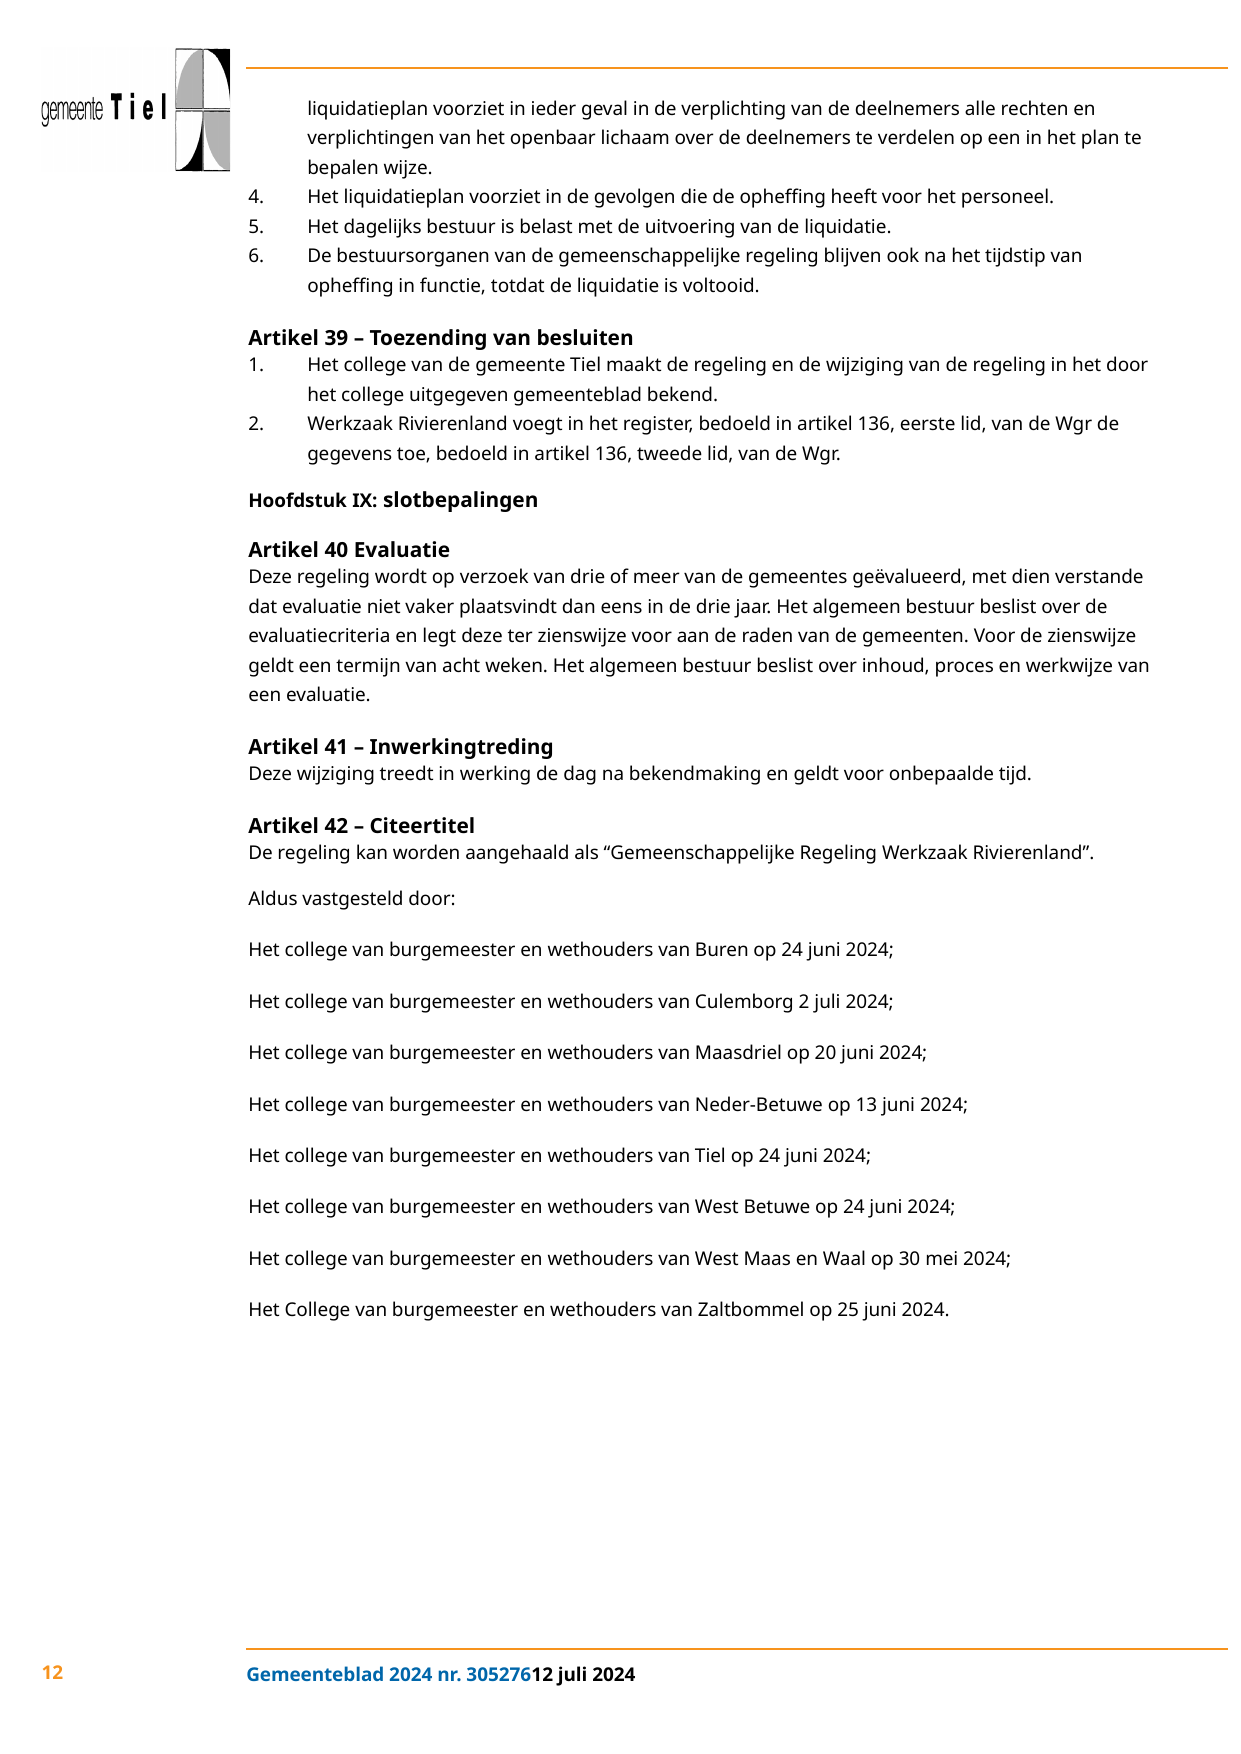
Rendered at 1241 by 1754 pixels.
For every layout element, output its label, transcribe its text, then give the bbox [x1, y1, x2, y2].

text Deze regeling wordt op verzoek van drie of meer van de gemeentes geëvalueerd, met dien verstande dat evaluatie niet vaker plaatsvindt dan eens in de drie jaar. Het algemeen bestuur beslist over de evaluatiecriteria en legt deze ter zienswijze voor aan de raden van de gemeenten. Voor de zienswijze geldt een termijn van acht weken. Het algemeen bestuur beslist over inhoud, proces en werkwijze van een evaluatie. [248, 563, 1152, 707]
text Deze wijziging treedt in werking de dag na bekendmaking en geldt voor onbepaalde tijd. [248, 760, 1152, 786]
list Werkzaak Rivierenland voegt in het register, bedoeld in artikel 136, eerste lid, van de Wgr de gegevens toe, bedoeld in artikel 136, tweede lid, van de Wgr. [248, 410, 1152, 466]
text Het college van burgemeester en wethouders van Buren op 24 juni 2024; [248, 936, 1152, 962]
list Het college van de gemeente Tiel maakt de regeling en de wijziging van de regeling in het door het college uitgegeven gemeenteblad bekend. [248, 351, 1152, 406]
text Het college van burgemeester en wethouders van Tiel op 24 juni 2024; [248, 1142, 1152, 1168]
text Artikel 42 – Citeertitel [248, 811, 1152, 839]
list Het liquidatieplan voorziet in de gevolgen die de opheffing heeft voor het personeel. [248, 183, 1152, 209]
list De bestuursorganen van de gemeenschappelijke regeling blijven ook na het tijdstip van opheffing in functie, totdat de liquidatie is voltooid. [248, 243, 1152, 298]
text Hoofdstuk IX: slotbepalingen [248, 486, 1152, 514]
text Het college van burgemeester en wethouders van West Betuwe op 24 juni 2024; [248, 1194, 1152, 1219]
text Het college van burgemeester en wethouders van Maasdriel op 20 juni 2024; [248, 1039, 1152, 1065]
text De regeling kan worden aangehaald als “Gemeenschappelijke Regeling Werkzaak Rivierenland”. [248, 839, 1152, 865]
picture [41, 47, 231, 172]
text Aldus vastgesteld door: [248, 885, 1152, 911]
text Het College van burgemeester en wethouders van Zaltbommel op 25 juni 2024. [248, 1297, 1152, 1322]
text Artikel 41 – Inwerkingtreding [248, 732, 1152, 760]
list liquidatieplan voorziet in ieder geval in de verplichting van de deelnemers alle rechten en verplichtingen van het openbaar lichaam over de deelnemers te verdelen op een in het plan te bepalen wijze. [248, 95, 1152, 180]
list Het dagelijks bestuur is belast met de uitvoering van de liquidatie. [248, 213, 1152, 239]
text Het college van burgemeester en wethouders van West Maas en Waal op 30 mei 2024; [248, 1245, 1152, 1271]
text Het college van burgemeester en wethouders van Culemborg 2 juli 2024; [248, 988, 1152, 1013]
text Het college van burgemeester en wethouders van Neder-Betuwe op 13 juni 2024; [248, 1091, 1152, 1116]
text Artikel 40 Evaluatie [248, 535, 1152, 563]
text Artikel 39 – Toezending van besluiten [248, 323, 1152, 351]
